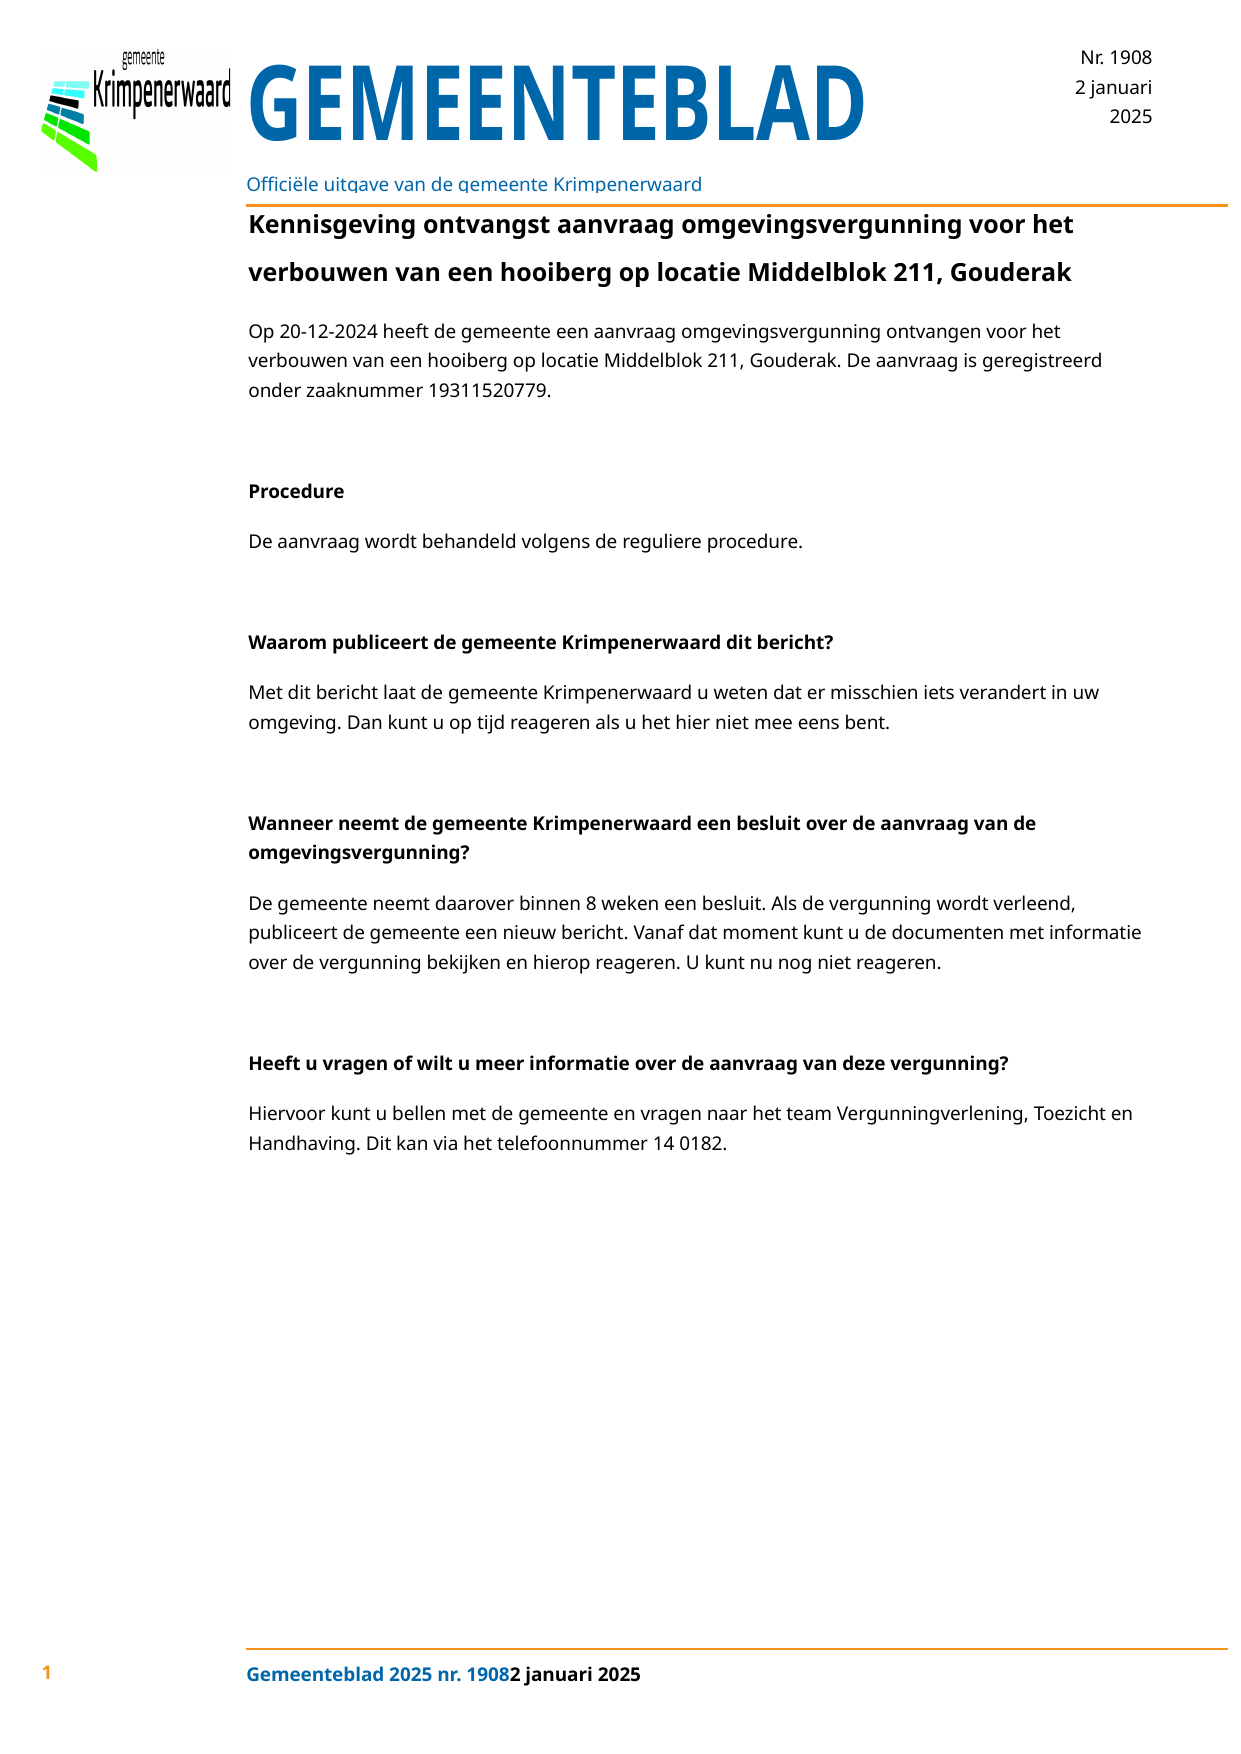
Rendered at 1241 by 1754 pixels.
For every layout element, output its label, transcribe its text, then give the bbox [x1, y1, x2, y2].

text Wanneer neemt de gemeente Krimpenerwaard een besluit over de aanvraag van de omgevingsvergunning? [248, 810, 1152, 865]
text Procedure [248, 478, 1152, 504]
picture [41, 47, 231, 172]
text De aanvraag wordt behandeld volgens de reguliere procedure. [248, 528, 1152, 554]
text Kennisgeving ontvangst aanvraag omgevingsvergunning voor het verbouwen van een hooiberg op locatie Middelblok 211, Gouderak [248, 207, 1152, 288]
text Waarom publiceert de gemeente Krimpenerwaard dit bericht? [248, 629, 1152, 655]
text Op 20-12-2024 heeft de gemeente een aanvraag omgevingsvergunning ontvangen voor het verbouwen van een hooiberg op locatie Middelblok 211, Gouderak. De aanvraag is geregistreerd onder zaaknummer 19311520779. [248, 318, 1152, 403]
text Hiervoor kunt u bellen met de gemeente en vragen naar het team Vergunningverlening, Toezicht en Handhaving. Dit kan via het telefoonnummer 14 0182. [248, 1100, 1152, 1156]
text De gemeente neemt daarover binnen 8 weken een besluit. Als de vergunning wordt verleend, publiceert de gemeente een nieuw bericht. Vanaf dat moment kunt u de documenten met informatie over de vergunning bekijken en hierop reageren. U kunt nu nog niet reageren. [248, 890, 1152, 975]
text Met dit bericht laat de gemeente Krimpenerwaard u weten dat er misschien iets verandert in uw omgeving. Dan kunt u op tijd reageren als u het hier niet mee eens bent. [248, 679, 1152, 735]
text Heeft u vragen of wilt u meer informatie over de aanvraag van deze vergunning? [248, 1050, 1152, 1076]
